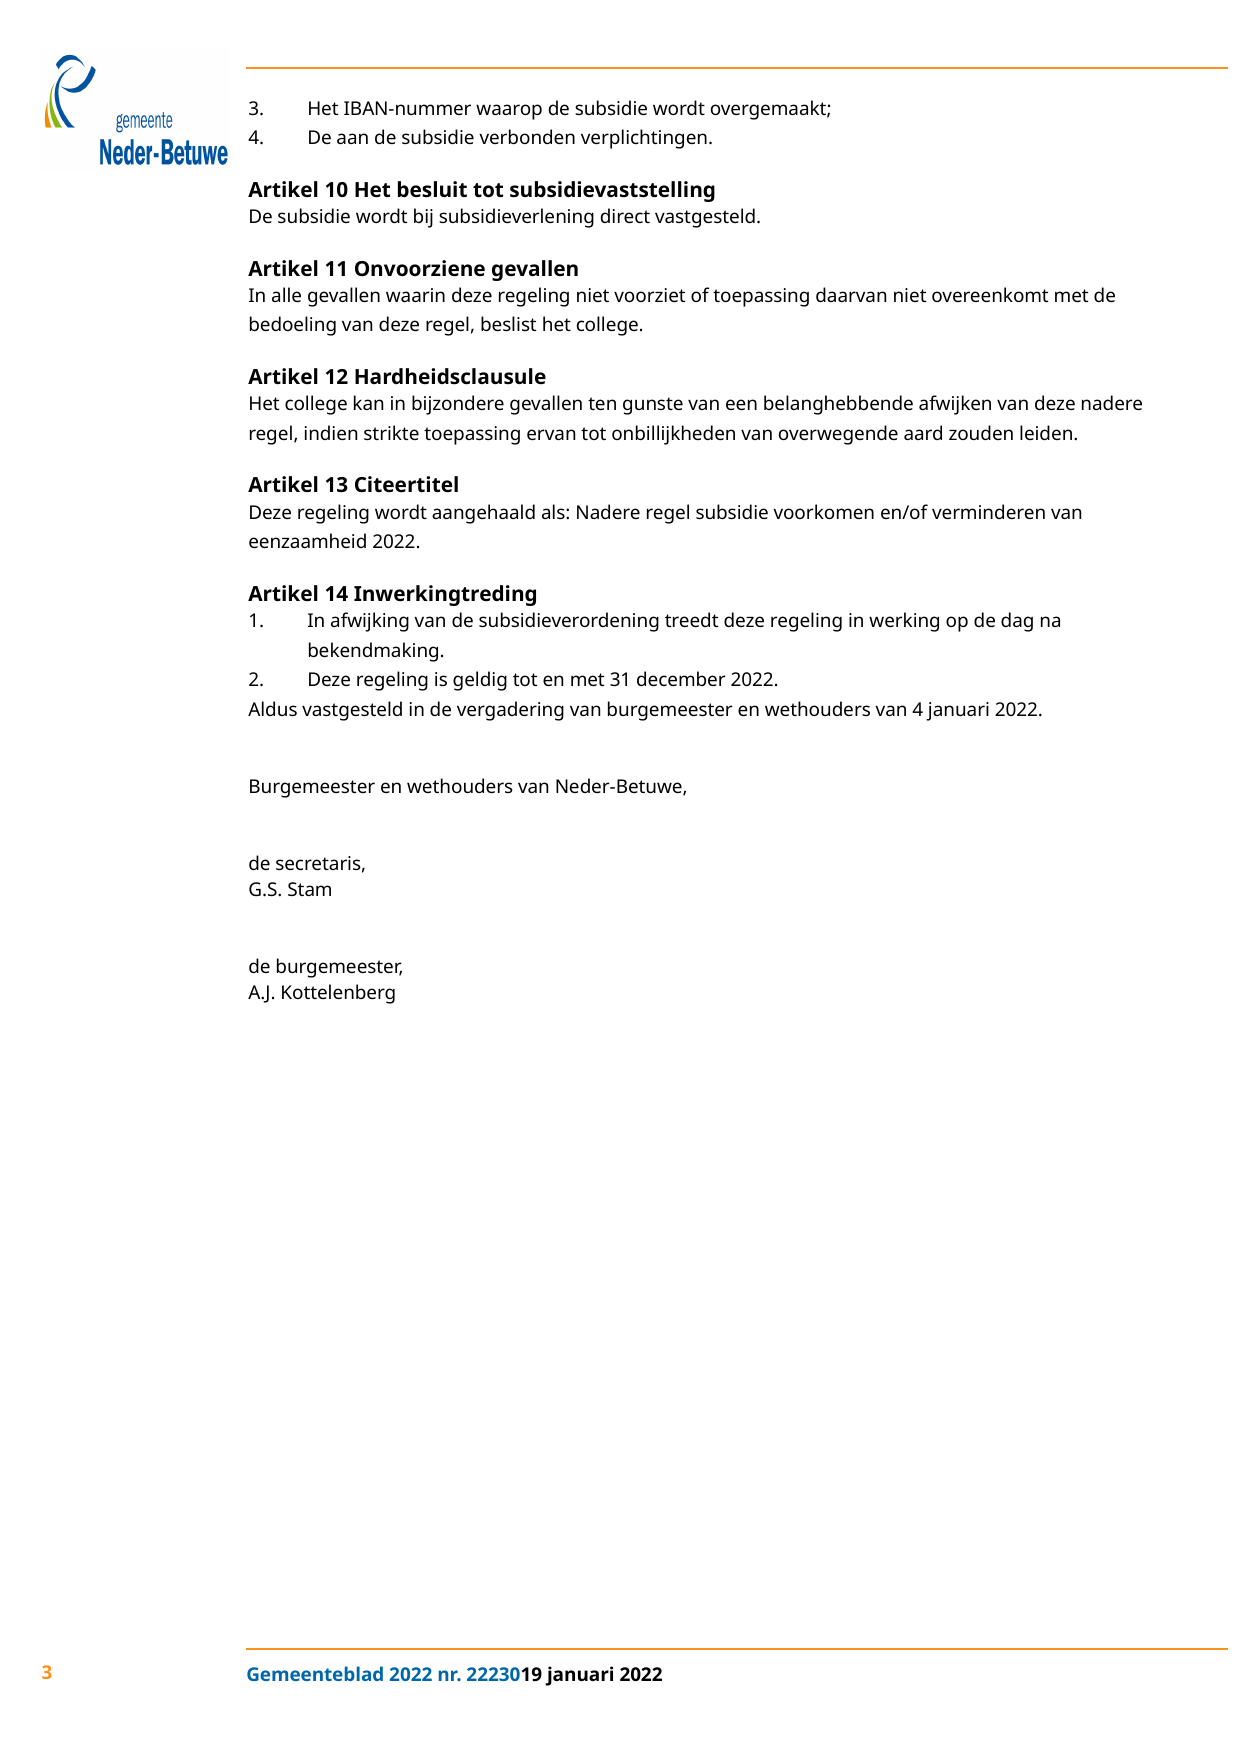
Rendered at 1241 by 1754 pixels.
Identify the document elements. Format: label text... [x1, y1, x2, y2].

text Het college kan in bijzondere gevallen ten gunste van een belanghebbende afwijken van deze nadere regel, indien strikte toepassing ervan tot onbillijkheden van overwegende aard zouden leiden. [248, 391, 1152, 446]
text Deze regeling wordt aangehaald als: Nadere regel subsidie voorkomen en/of verminderen van eenzaamheid 2022. [248, 499, 1152, 554]
text Artikel 10 Het besluit tot subsidievaststelling [248, 175, 1152, 203]
text Artikel 14 Inwerkingtreding [248, 579, 1152, 607]
list Deze regeling is geldig tot en met 31 december 2022. [248, 667, 1152, 692]
text Aldus vastgesteld in de vergadering van burgemeester en wethouders van 4 januari 2022. [248, 696, 1152, 722]
picture [41, 47, 231, 172]
text Burgemeester en wethouders van Neder-Betuwe, [248, 773, 1152, 799]
list In afwijking van de subsidieverordening treedt deze regeling in werking op de dag na bekendmaking. [248, 607, 1152, 663]
text Artikel 13 Citeertitel [248, 471, 1152, 499]
text A.J. Kottelenberg [248, 979, 1152, 1005]
list De aan de subsidie verbonden verplichtingen. [248, 124, 1152, 150]
text G.S. Stam [248, 876, 1152, 902]
text In alle gevallen waarin deze regeling niet voorziet of toepassing daarvan niet overeenkomt met de bedoeling van deze regel, beslist het college. [248, 282, 1152, 337]
text de burgemeester, [248, 953, 1152, 979]
text Artikel 11 Onvoorziene gevallen [248, 254, 1152, 282]
text De subsidie wordt bij subsidieverlening direct vastgesteld. [248, 203, 1152, 229]
text Artikel 12 Hardheidsclausule [248, 362, 1152, 391]
text de secretaris, [248, 851, 1152, 876]
list Het IBAN-nummer waarop de subsidie wordt overgemaakt; [248, 95, 1152, 121]
